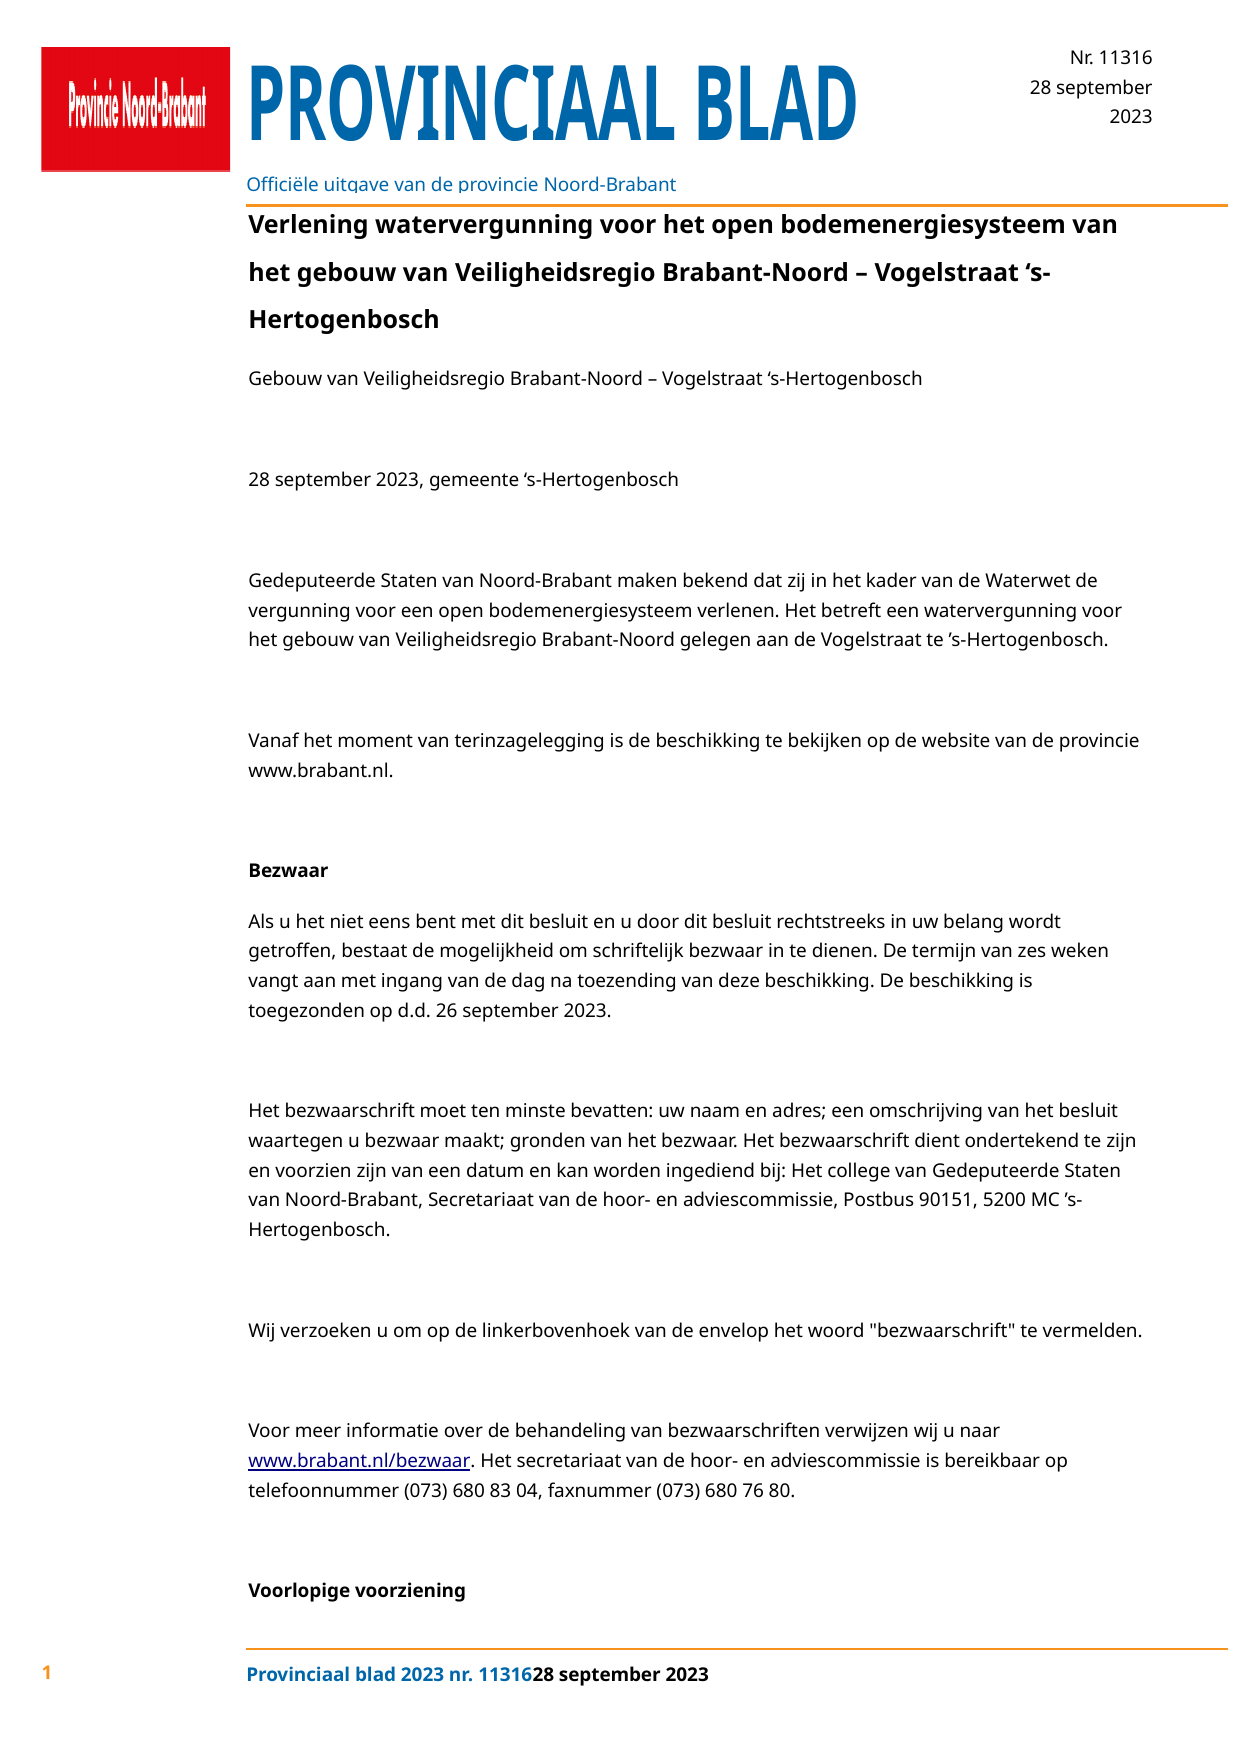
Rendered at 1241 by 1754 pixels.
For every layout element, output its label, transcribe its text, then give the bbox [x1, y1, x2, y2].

text Verlening watervergunning voor het open bodemenergiesysteem van het gebouw van Veiligheidsregio Brabant-Noord – Vogelstraat ‘s-Hertogenbosch [248, 207, 1152, 336]
picture [41, 47, 231, 172]
text 28 september 2023, gemeente ‘s-Hertogenbosch [248, 466, 1152, 492]
text Voor meer informatie over de behandeling van bezwaarschriften verwijzen wij u naar www.brabant.nl/bezwaar. Het secretariaat van de hoor- en adviescommissie is bereikbaar op telefoonnummer (073) 680 83 04, faxnummer (073) 680 76 80. [248, 1418, 1152, 1502]
text Wij verzoeken u om op de linkerbovenhoek van de envelop het woord "bezwaarschrift" te vermelden. [248, 1317, 1152, 1342]
text Gedeputeerde Staten van Noord-Brabant maken bekend dat zij in het kader van de Waterwet de vergunning voor een open bodemenergiesysteem verlenen. Het betreft een watervergunning voor het gebouw van Veiligheidsregio Brabant-Noord gelegen aan de Vogelstraat te ’s-Hertogenbosch. [248, 567, 1152, 652]
text Vanaf het moment van terinzagelegging is de beschikking te bekijken op de website van de provincie www.brabant.nl. [248, 727, 1152, 782]
text Als u het niet eens bent met dit besluit en u door dit besluit rechtstreeks in uw belang wordt getroffen, bestaat de mogelijkheid om schriftelijk bezwaar in te dienen. De termijn van zes weken vangt aan met ingang van de dag na toezending van deze beschikking. De beschikking is toegezonden op d.d. 26 september 2023. [248, 908, 1152, 1022]
text Gebouw van Veiligheidsregio Brabant-Noord – Vogelstraat ‘s-Hertogenbosch [248, 366, 1152, 391]
text Bezwaar [248, 858, 1152, 883]
text Voorlopige voorziening [248, 1578, 1152, 1603]
text Het bezwaarschrift moet ten minste bevatten: uw naam en adres; een omschrijving van het besluit waartegen u bezwaar maakt; gronden van het bezwaar. Het bezwaarschrift dient ondertekend te zijn en voorzien zijn van een datum en kan worden ingediend bij: Het college van Gedeputeerde Staten van Noord-Brabant, Secretariaat van de hoor- en adviescommissie, Postbus 90151, 5200 MC ’s-Hertogenbosch. [248, 1098, 1152, 1242]
